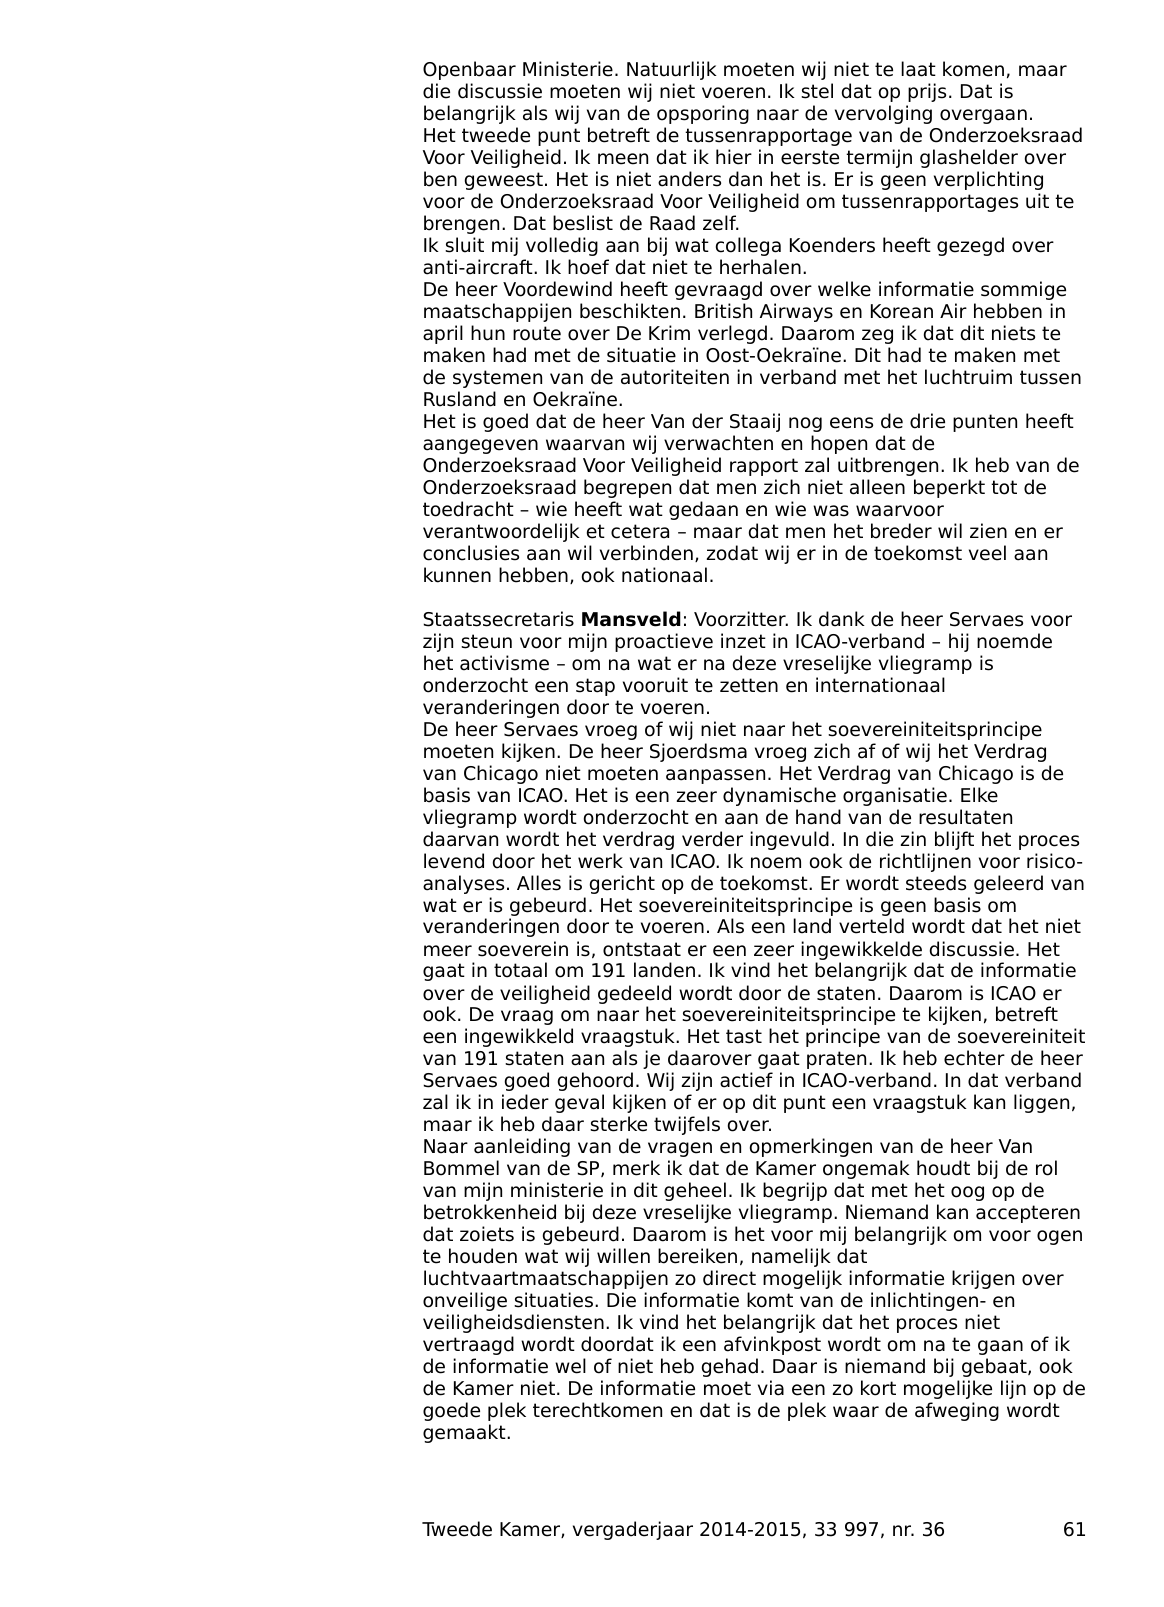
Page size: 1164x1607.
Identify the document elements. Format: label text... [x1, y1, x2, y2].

text Naar aanleiding van de vragen en opmerkingen van de heer Van Bommel van de SP, merk ik dat de Kamer ongemak houdt bij de rol van mijn ministerie in dit geheel. Ik begrijp dat met het oog op de betrokkenheid bij deze vreselijke vliegramp. Niemand kan accepteren dat zoiets is gebeurd. Daarom is het voor mij belangrijk om voor ogen te houden wat wij willen bereiken, namelijk dat luchtvaartmaatschappijen zo direct mogelijk informatie krijgen over onveilige situaties. Die informatie komt van de inlichtingen- en veiligheidsdiensten. Ik vind het belangrijk dat het proces niet vertraagd wordt doordat ik een afvinkpost wordt om na te gaan of ik de informatie wel of niet heb gehad. Daar is niemand bij gebaat, ook de Kamer niet. De informatie moet via een zo kort mogelijke lijn op de goede plek terechtkomen en dat is de plek waar de afweging wordt gemaakt. [422, 1136, 1087, 1444]
text Het is goed dat de heer Van der Staaij nog eens de drie punten heeft aangegeven waarvan wij verwachten en hopen dat de Onderzoeksraad Voor Veiligheid rapport zal uitbrengen. Ik heb van de Onderzoeksraad begrepen dat men zich niet alleen beperkt tot de toedracht – wie heeft wat gedaan en wie was waarvoor verantwoordelijk et cetera – maar dat men het breder wil zien en er conclusies aan wil verbinden, zodat wij er in de toekomst veel aan kunnen hebben, ook nationaal. [422, 411, 1087, 587]
text Het tweede punt betreft de tussenrapportage van de Onderzoeksraad Voor Veiligheid. Ik meen dat ik hier in eerste termijn glashelder over ben geweest. Het is niet anders dan het is. Er is geen verplichting voor de Onderzoeksraad Voor Veiligheid om tussenrapportages uit te brengen. Dat beslist de Raad zelf. [422, 125, 1087, 235]
text De heer Voordewind heeft gevraagd over welke informatie sommige maatschappijen beschikten. British Airways en Korean Air hebben in april hun route over De Krim verlegd. Daarom zeg ik dat dit niets te maken had met de situatie in Oost-Oekraïne. Dit had te maken met de systemen van de autoriteiten in verband met het luchtruim tussen Rusland en Oekraïne. [422, 279, 1087, 411]
text Ik sluit mij volledig aan bij wat collega Koenders heeft gezegd over anti-aircraft. Ik hoef dat niet te herhalen. [422, 235, 1087, 279]
text De heer Servaes vroeg of wij niet naar het soevereiniteitsprincipe moeten kijken. De heer Sjoerdsma vroeg zich af of wij het Verdrag van Chicago niet moeten aanpassen. Het Verdrag van Chicago is de basis van ICAO. Het is een zeer dynamische organisatie. Elke vliegramp wordt onderzocht en aan de hand van de resultaten daarvan wordt het verdrag verder ingevuld. In die zin blijft het proces levend door het werk van ICAO. Ik noem ook de richtlijnen voor risico-analyses. Alles is gericht op de toekomst. Er wordt steeds geleerd van wat er is gebeurd. Het soevereiniteitsprincipe is geen basis om veranderingen door te voeren. Als een land verteld wordt dat het niet meer soeverein is, ontstaat er een zeer ingewikkelde discussie. Het gaat in totaal om 191 landen. Ik vind het belangrijk dat de informatie over de veiligheid gedeeld wordt door de staten. Daarom is ICAO er ook. De vraag om naar het soevereiniteitsprincipe te kijken, betreft een ingewikkeld vraagstuk. Het tast het principe van de soevereiniteit van 191 staten aan als je daarover gaat praten. Ik heb echter de heer Servaes goed gehoord. Wij zijn actief in ICAO-verband. In dat verband zal ik in ieder geval kijken of er op dit punt een vraagstuk kan liggen, maar ik heb daar sterke twijfels over. [422, 719, 1087, 1136]
text Openbaar Ministerie. Natuurlijk moeten wij niet te laat komen, maar die discussie moeten wij niet voeren. Ik stel dat op prijs. Dat is belangrijk als wij van de opsporing naar de vervolging overgaan. [422, 59, 1087, 125]
text Staatssecretaris Mansveld: Voorzitter. Ik dank de heer Servaes voor zijn steun voor mijn proactieve inzet in ICAO-verband – hij noemde het activisme – om na wat er na deze vreselijke vliegramp is onderzocht een stap vooruit te zetten en internationaal veranderingen door te voeren. [422, 609, 1087, 719]
